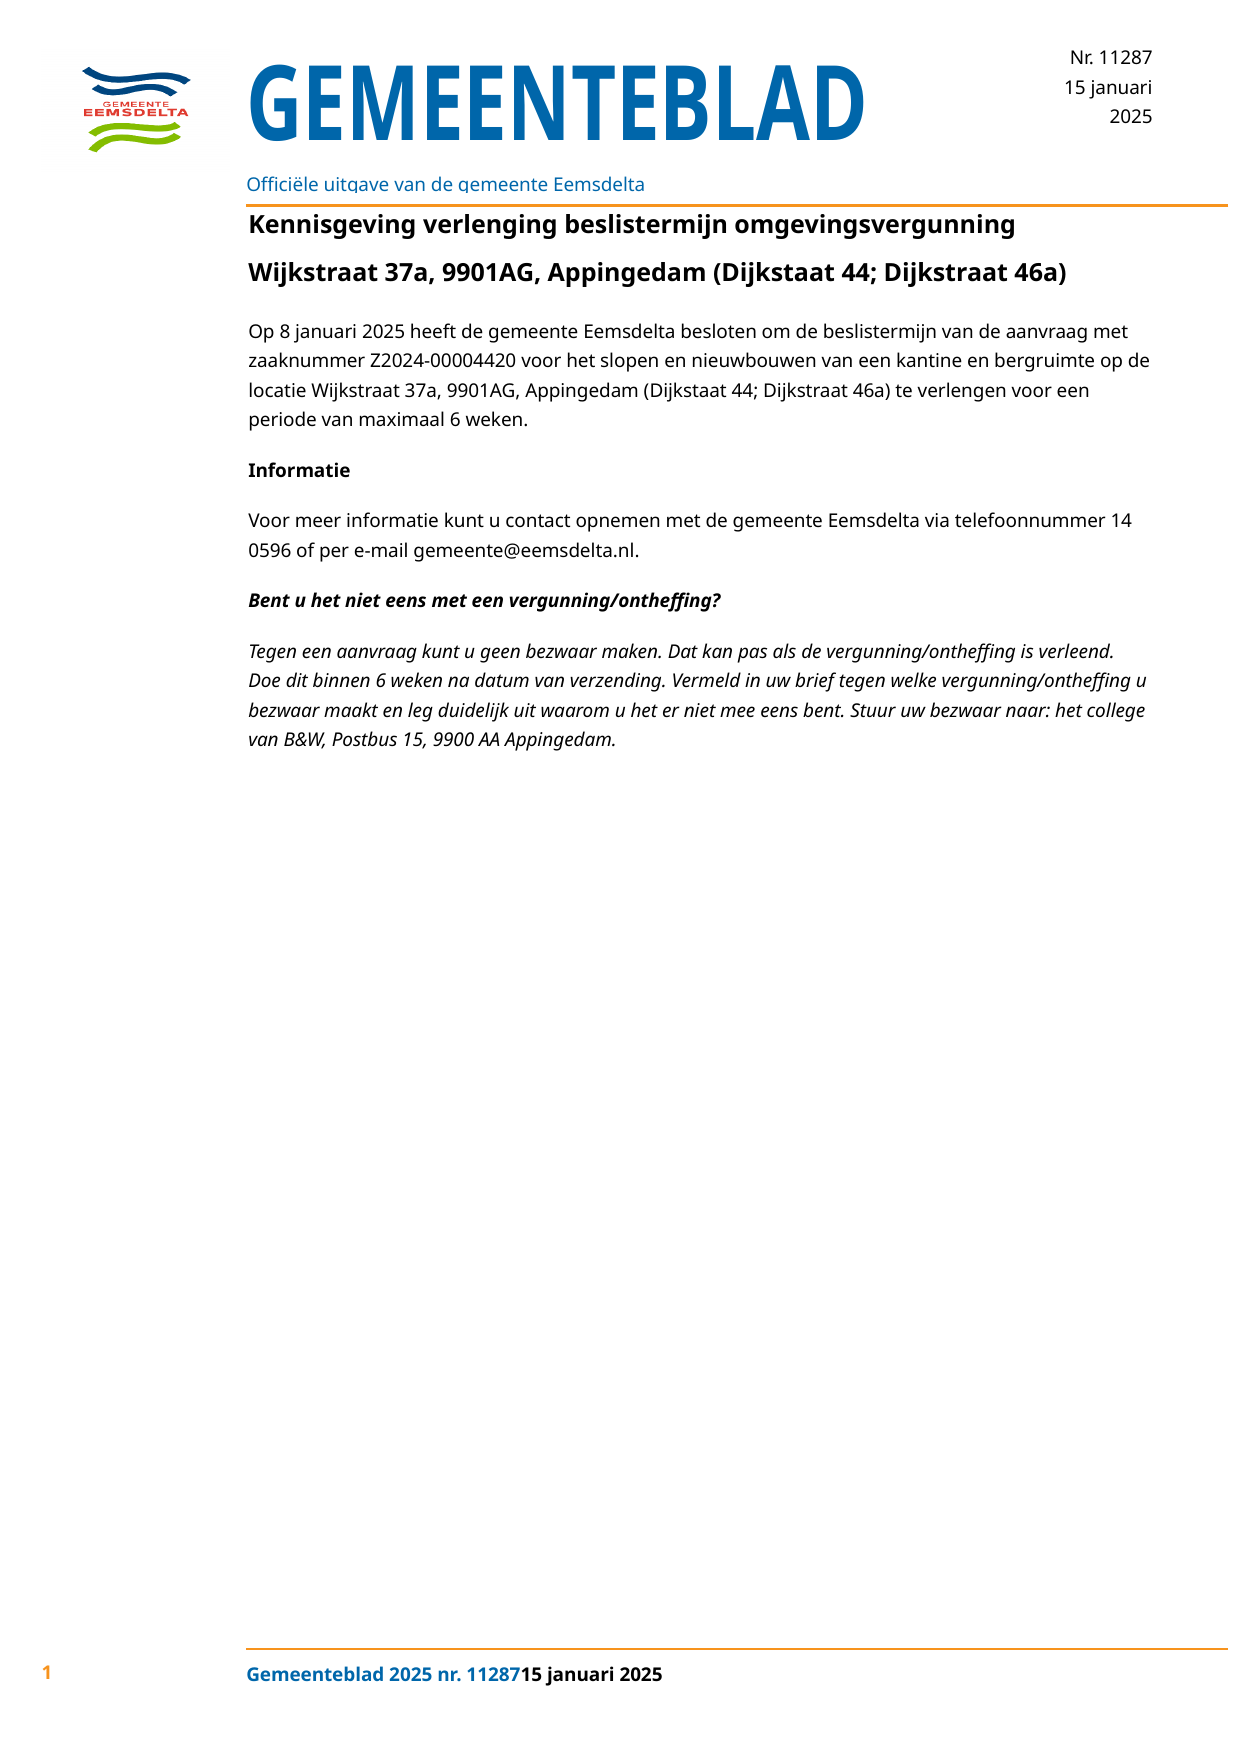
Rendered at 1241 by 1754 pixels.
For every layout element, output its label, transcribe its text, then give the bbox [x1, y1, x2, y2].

text Voor meer informatie kunt u contact opnemen met de gemeente Eemsdelta via telefoonnummer 14 0596 of per e-mail gemeente@eemsdelta.nl. [248, 507, 1152, 563]
text Tegen een aanvraag kunt u geen bezwaar maken. Dat kan pas als de vergunning/ontheffing is verleend. Doe dit binnen 6 weken na datum van verzending. Vermeld in uw brief tegen welke vergunning/ontheffing u bezwaar maakt en leg duidelijk uit waarom u het er niet mee eens bent. Stuur uw bezwaar naar: het college van B&W, Postbus 15, 9900 AA Appingedam. [248, 638, 1152, 752]
text Op 8 januari 2025 heeft de gemeente Eemsdelta besloten om de beslistermijn van de aanvraag met zaaknummer Z2024-00004420 voor het slopen en nieuwbouwen van een kantine en bergruimte op de locatie Wijkstraat 37a, 9901AG, Appingedam (Dijkstaat 44; Dijkstraat 46a) te verlengen voor een periode van maximaal 6 weken. [248, 318, 1152, 432]
text Kennisgeving verlenging beslistermijn omgevingsvergunning Wijkstraat 37a, 9901AG, Appingedam (Dijkstaat 44; Dijkstraat 46a) [248, 207, 1152, 288]
picture [41, 47, 231, 172]
text Informatie [248, 457, 1152, 483]
text Bent u het niet eens met een vergunning/ontheffing? [248, 587, 1152, 613]
